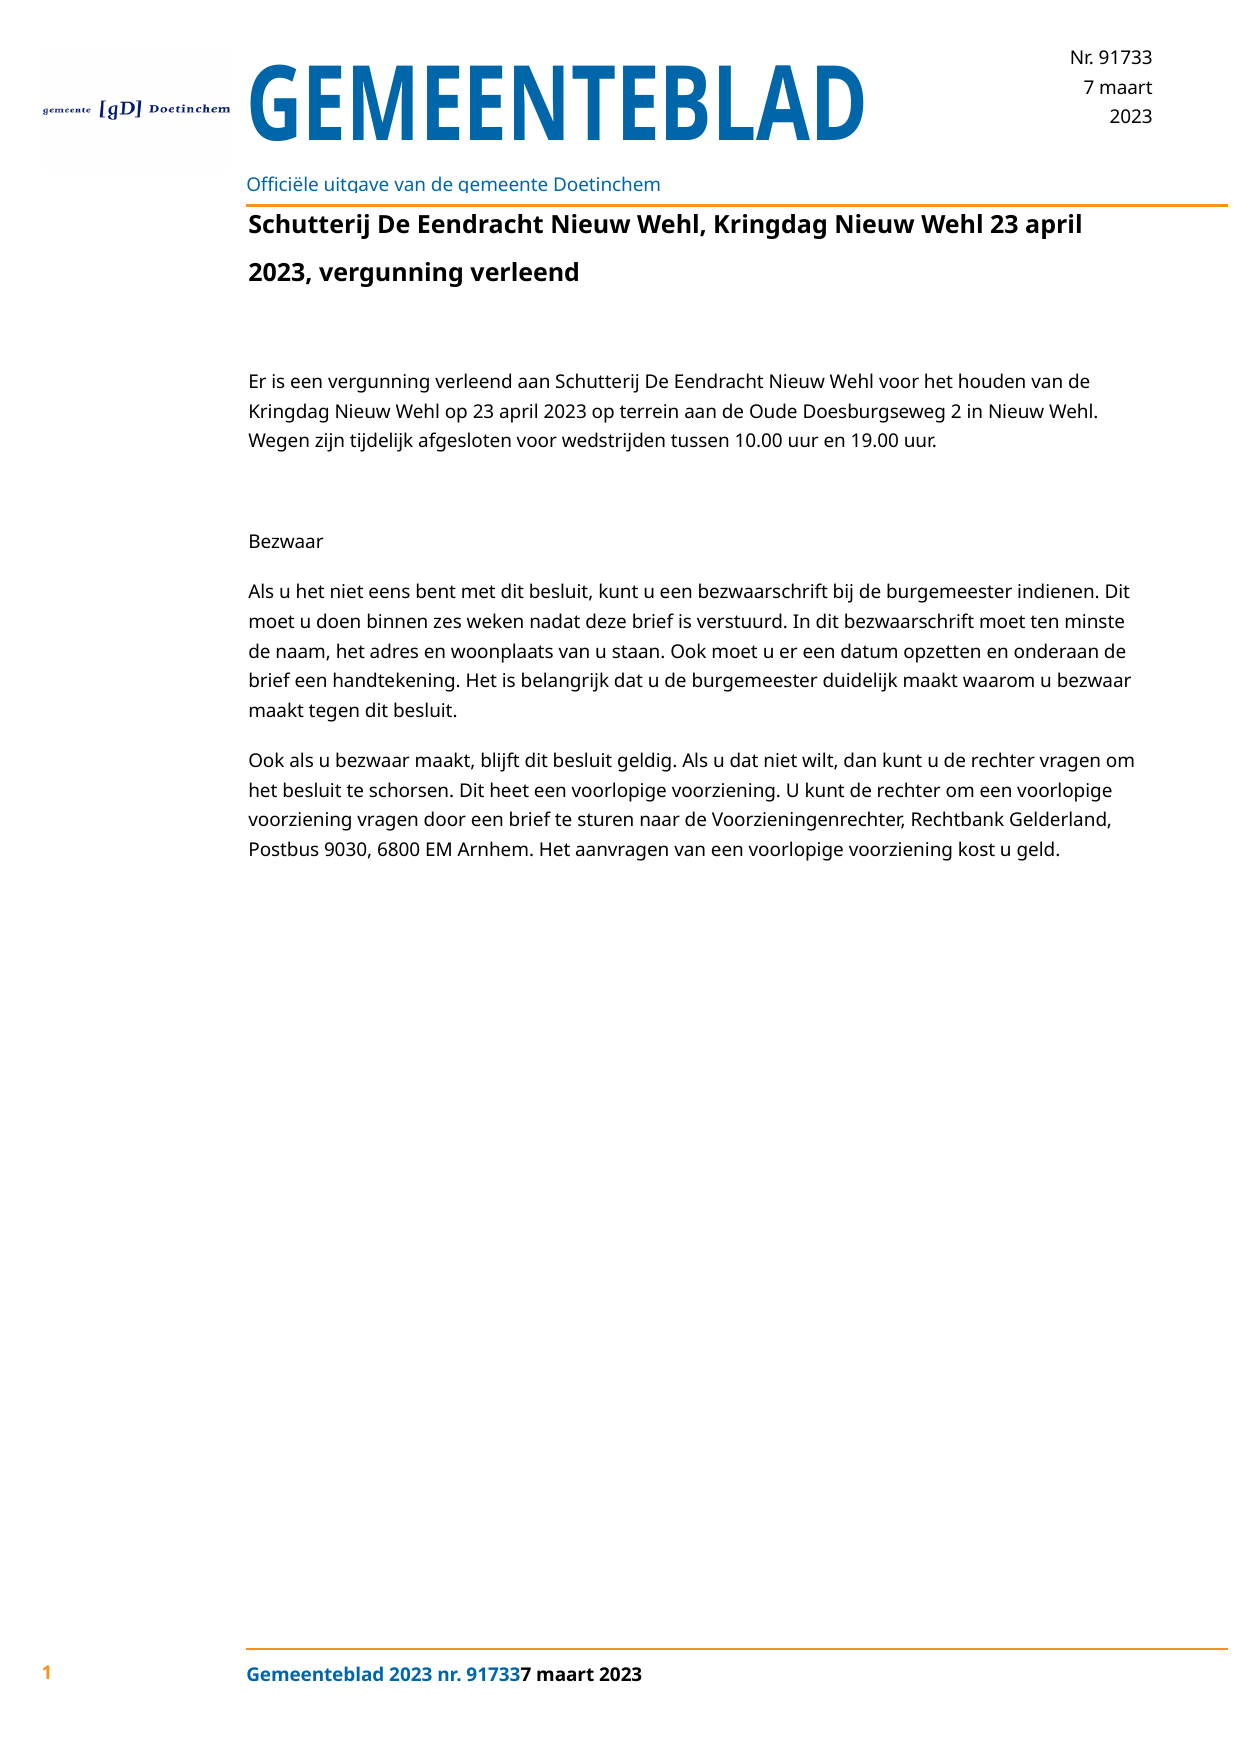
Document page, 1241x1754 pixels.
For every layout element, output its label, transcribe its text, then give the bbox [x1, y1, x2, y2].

text Bezwaar [248, 528, 1152, 554]
text Schutterij De Eendracht Nieuw Wehl, Kringdag Nieuw Wehl 23 april 2023, vergunning verleend [248, 207, 1152, 288]
text Er is een vergunning verleend aan Schutterij De Eendracht Nieuw Wehl voor het houden van de Kringdag Nieuw Wehl op 23 april 2023 op terrein aan de Oude Doesburgseweg 2 in Nieuw Wehl. Wegen zijn tijdelijk afgesloten voor wedstrijden tussen 10.00 uur en 19.00 uur. [248, 368, 1152, 453]
text Ook als u bezwaar maakt, blijft dit besluit geldig. Als u dat niet wilt, dan kunt u de rechter vragen om het besluit te schorsen. Dit heet een voorlopige voorziening. U kunt de rechter om een voorlopige voorziening vragen door een brief te sturen naar de Voorzieningenrechter, Rechtbank Gelderland, Postbus 9030, 6800 EM Arnhem. Het aanvragen van een voorlopige voorziening kost u geld. [248, 747, 1152, 862]
text Als u het niet eens bent met dit besluit, kunt u een bezwaarschrift bij de burgemeester indienen. Dit moet u doen binnen zes weken nadat deze brief is verstuurd. In dit bezwaarschrift moet ten minste de naam, het adres en woonplaats van u staan. Ook moet u er een datum opzetten en onderaan de brief een handtekening. Het is belangrijk dat u de burgemeester duidelijk maakt waarom u bezwaar maakt tegen dit besluit. [248, 579, 1152, 723]
picture [41, 47, 231, 172]
